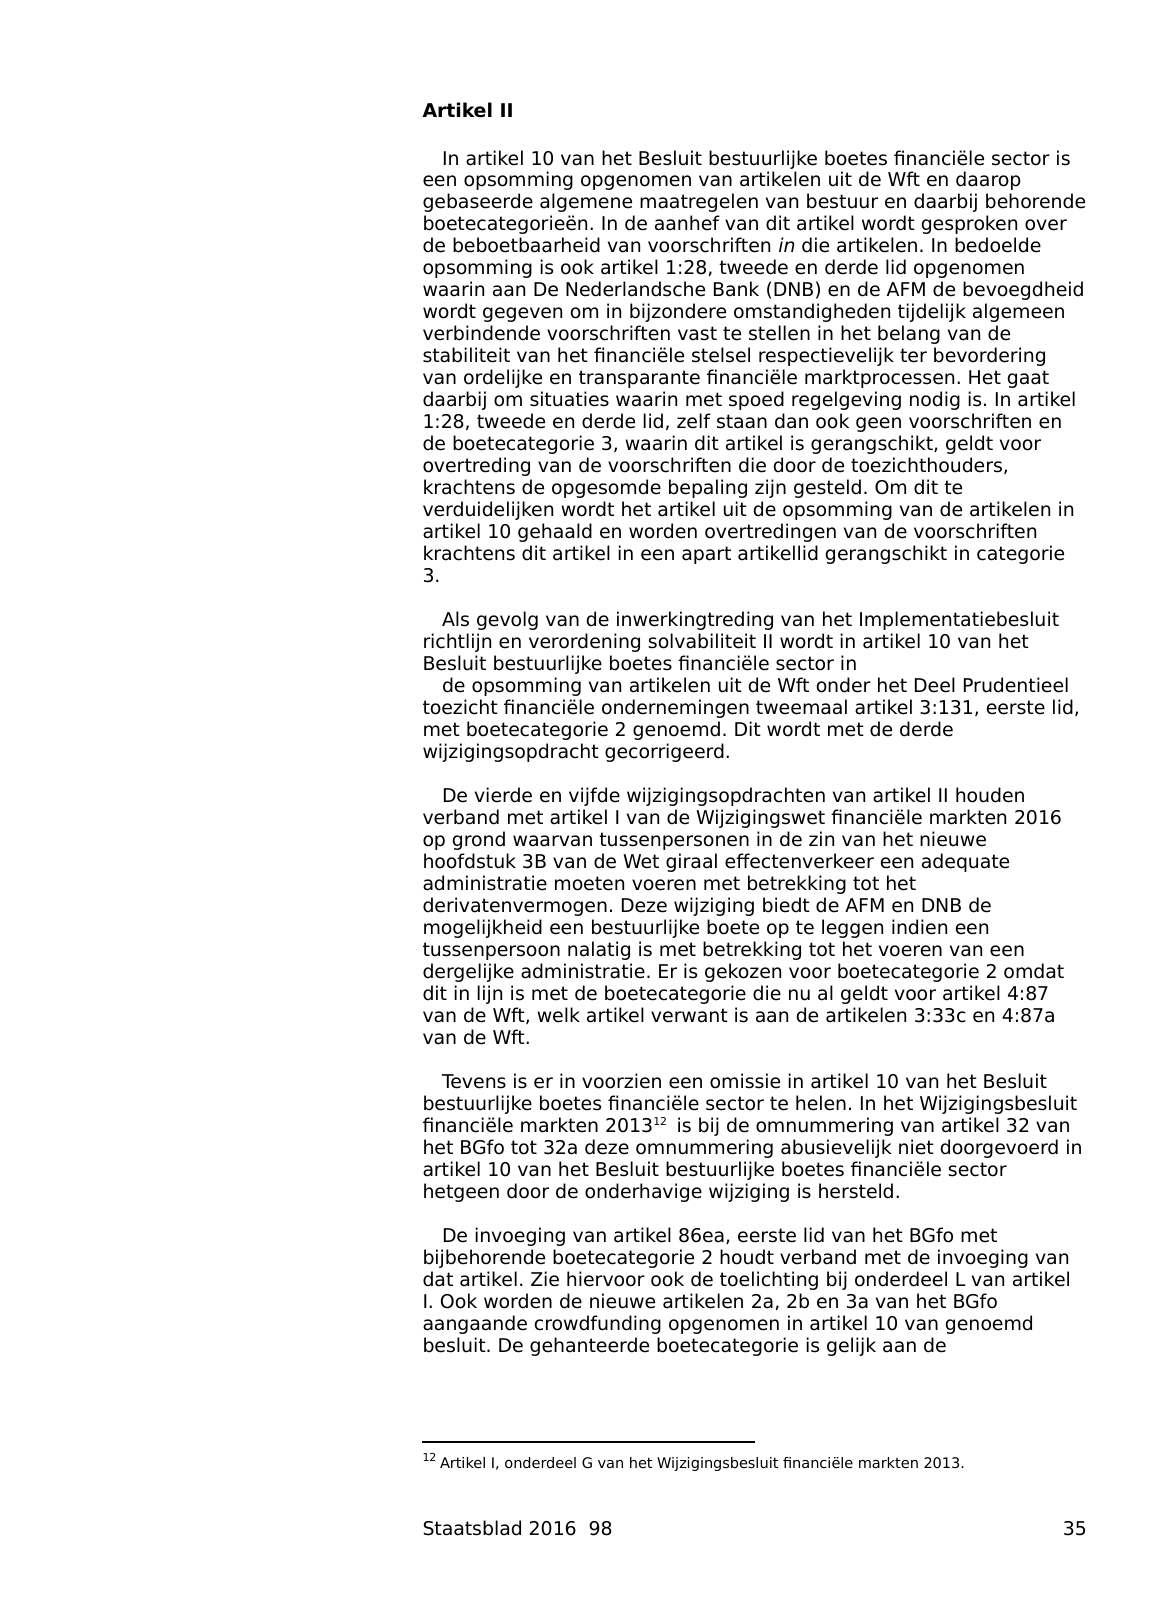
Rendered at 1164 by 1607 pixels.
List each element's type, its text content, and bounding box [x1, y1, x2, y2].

text Tevens is er in voorzien een omissie in artikel 10 van het Besluit bestuurlijke boetes financiële sector te helen. In het Wijzigingsbesluit financiële markten 2013 is bij de omnummering van artikel 32 van het BGfo tot 32a deze omnummering abusievelijk niet doorgevoerd in artikel 10 van het Besluit bestuurlijke boetes financiële sector hetgeen door de onderhavige wijziging is hersteld. [422, 1071, 1087, 1203]
text De invoeging van artikel 86ea, eerste lid van het BGfo met bijbehorende boetecategorie 2 houdt verband met de invoeging van dat artikel. Zie hiervoor ook de toelichting bij onderdeel L van artikel I. Ook worden de nieuwe artikelen 2a, 2b en 3a van het BGfo aangaande crowdfunding opgenomen in artikel 10 van genoemd besluit. De gehanteerde boetecategorie is gelijk aan de [422, 1225, 1087, 1357]
text de opsomming van artikelen uit de Wft onder het Deel Prudentieel toezicht financiële ondernemingen tweemaal artikel 3:131, eerste lid, met boetecategorie 2 genoemd. Dit wordt met de derde wijzigingsopdracht gecorrigeerd. [422, 675, 1087, 763]
text Als gevolg van de inwerkingtreding van het Implementatiebesluit richtlijn en verordening solvabiliteit II wordt in artikel 10 van het Besluit bestuurlijke boetes financiële sector in [422, 609, 1087, 675]
text Artikel I, onderdeel G van het Wijzigingsbesluit financiële markten 2013. [422, 1451, 1087, 1473]
text De vierde en vijfde wijzigingsopdrachten van artikel II houden verband met artikel I van de Wijzigingswet financiële markten 2016 op grond waarvan tussenpersonen in de zin van het nieuwe hoofdstuk 3B van de Wet giraal effectenverkeer een adequate administratie moeten voeren met betrekking tot het derivatenvermogen. Deze wijziging biedt de AFM en DNB de mogelijkheid een bestuurlijke boete op te leggen indien een tussenpersoon nalatig is met betrekking tot het voeren van een dergelijke administratie. Er is gekozen voor boetecategorie 2 omdat dit in lijn is met de boetecategorie die nu al geldt voor artikel 4:87 van de Wft, welk artikel verwant is aan de artikelen 3:33c en 4:87a van de Wft. [422, 785, 1087, 1049]
subtitle Artikel II [422, 100, 1087, 122]
text In artikel 10 van het Besluit bestuurlijke boetes financiële sector is een opsomming opgenomen van artikelen uit de Wft en daarop gebaseerde algemene maatregelen van bestuur en daarbij behorende boetecategorieën. In de aanhef van dit artikel wordt gesproken over de beboetbaarheid van voorschriften in die artikelen. In bedoelde opsomming is ook artikel 1:28, tweede en derde lid opgenomen waarin aan De Nederlandsche Bank (DNB) en de AFM de bevoegdheid wordt gegeven om in bijzondere omstandigheden tijdelijk algemeen verbindende voorschriften vast te stellen in het belang van de stabiliteit van het financiële stelsel respectievelijk ter bevordering van ordelijke en transparante financiële marktprocessen. Het gaat daarbij om situaties waarin met spoed regelgeving nodig is. In artikel 1:28, tweede en derde lid, zelf staan dan ook geen voorschriften en de boetecategorie 3, waarin dit artikel is gerangschikt, geldt voor overtreding van de voorschriften die door de toezichthouders, krachtens de opgesomde bepaling zijn gesteld. Om dit te verduidelijken wordt het artikel uit de opsomming van de artikelen in artikel 10 gehaald en worden overtredingen van de voorschriften krachtens dit artikel in een apart artikellid gerangschikt in categorie 3. [422, 147, 1087, 587]
